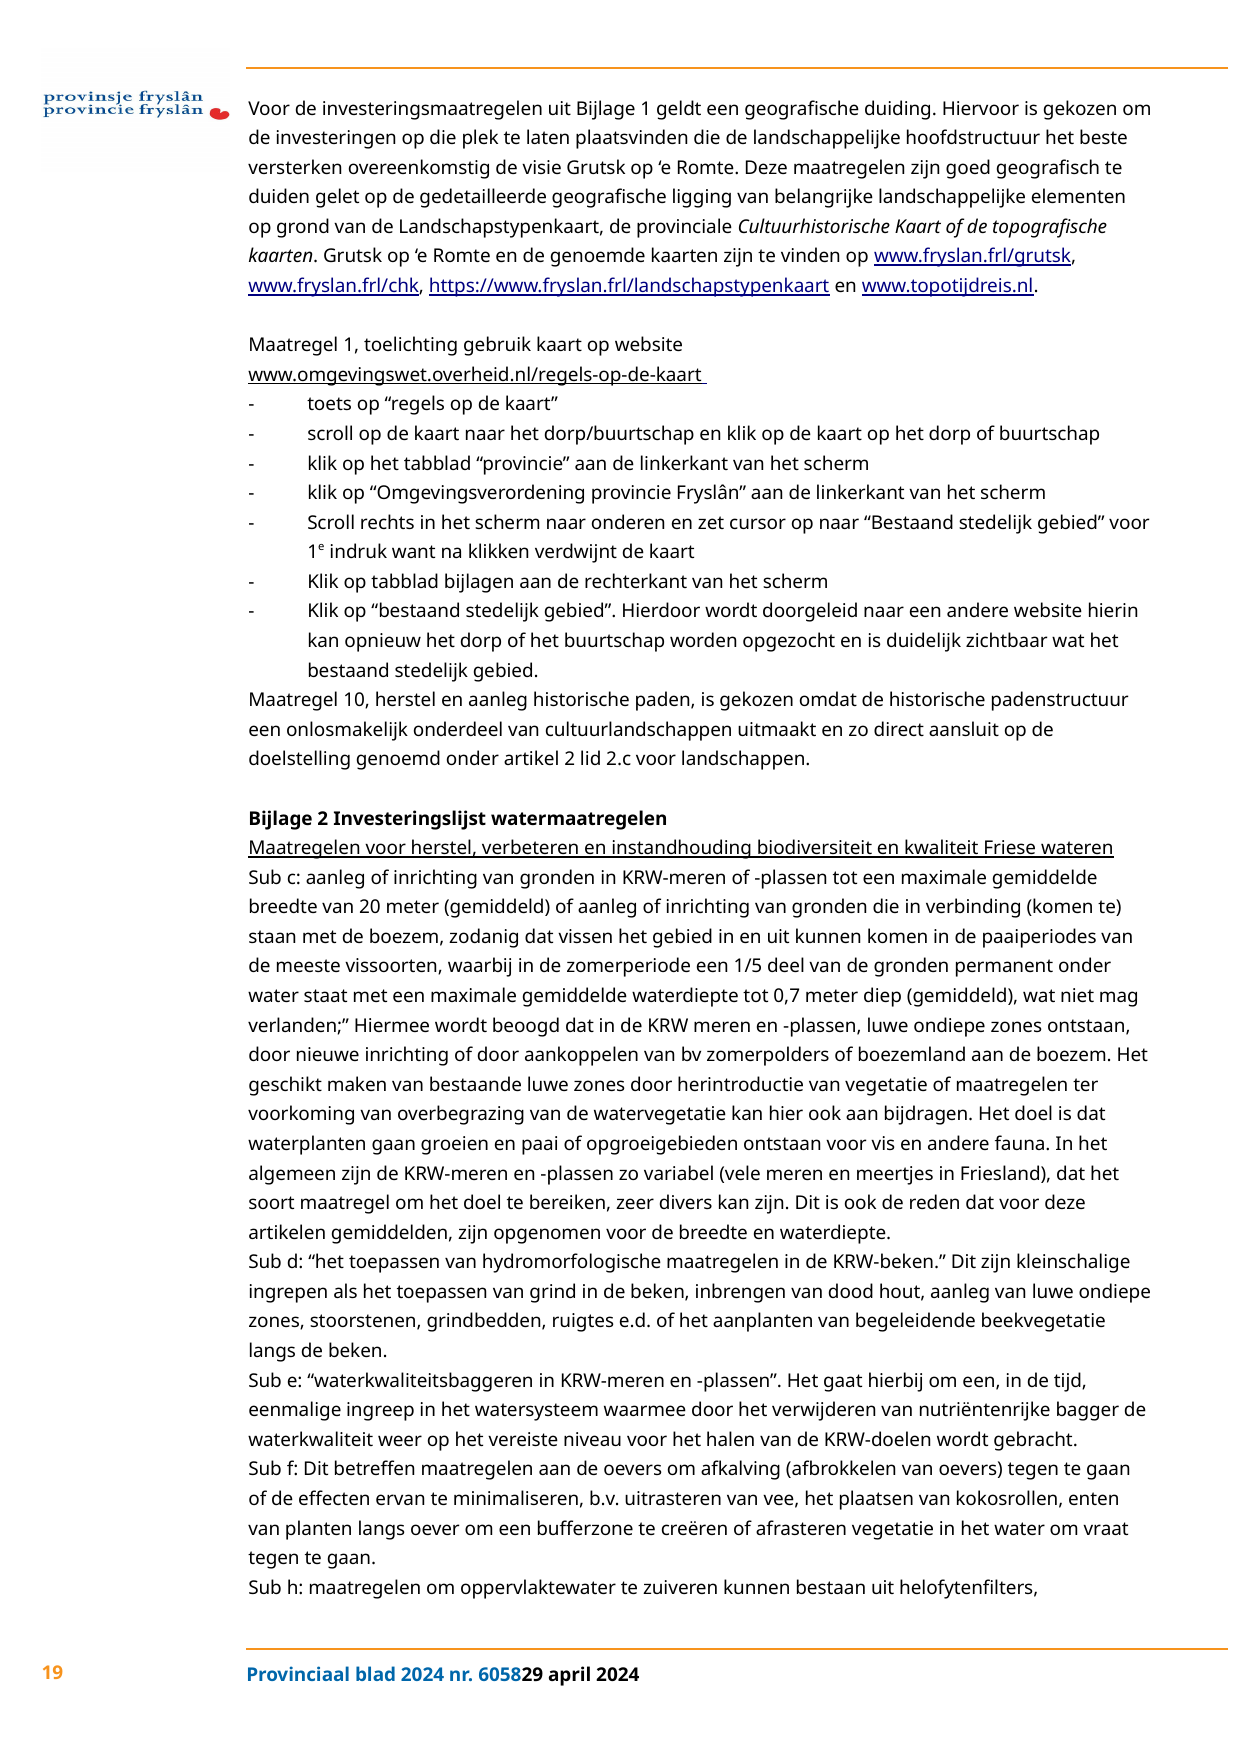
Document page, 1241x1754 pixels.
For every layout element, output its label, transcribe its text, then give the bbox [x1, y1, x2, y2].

list Scroll rechts in het scherm naar onderen en zet cursor op naar “Bestaand stedelijk gebied” voor 1e indruk want na klikken verdwijnt de kaart [248, 509, 1152, 564]
picture [41, 47, 231, 172]
text Sub e: “waterkwaliteitsbaggeren in KRW-meren en -plassen”. Het gaat hierbij om een, in de tijd, eenmalige ingreep in het watersysteem waarmee door het verwijderen van nutriëntenrijke bagger de waterkwaliteit weer op het vereiste niveau voor het halen van de KRW-doelen wordt gebracht. [248, 1367, 1152, 1452]
text Sub h: maatregelen om oppervlaktewater te zuiveren kunnen bestaan uit helofytenfilters, [248, 1574, 1152, 1600]
list klik op “Omgevingsverordening provincie Fryslân” aan de linkerkant van het scherm [248, 479, 1152, 505]
list Klik op “bestaand stedelijk gebied”. Hierdoor wordt doorgeleid naar een andere website hierin kan opnieuw het dorp of het buurtschap worden opgezocht en is duidelijk zichtbaar wat het bestaand stedelijk gebied. [248, 598, 1152, 683]
text Maatregelen voor herstel, verbeteren en instandhouding biodiversiteit en kwaliteit Friese wateren [248, 834, 1152, 860]
text Voor de investeringsmaatregelen uit Bijlage 1 geldt een geografische duiding. Hiervoor is gekozen om de investeringen op die plek te laten plaatsvinden die de landschappelijke hoofdstructuur het beste versterken overeenkomstig de visie Grutsk op ‘e Romte. Deze maatregelen zijn goed geografisch te duiden gelet op de gedetailleerde geografische ligging van belangrijke landschappelijke elementen op grond van de Landschapstypenkaart, de provinciale Cultuurhistorische Kaart of de topografische kaarten. Grutsk op ‘e Romte en de genoemde kaarten zijn te vinden op www.fryslan.frl/grutsk, www.fryslan.frl/chk, https://www.fryslan.frl/landschapstypenkaart en www.topotijdreis.nl. [248, 95, 1152, 298]
list scroll op de kaart naar het dorp/buurtschap en klik op de kaart op het dorp of buurtschap [248, 420, 1152, 446]
list Klik op tabblad bijlagen aan de rechterkant van het scherm [248, 568, 1152, 594]
list klik op het tabblad “provincie” aan de linkerkant van het scherm [248, 450, 1152, 476]
text Bijlage 2 Investeringslijst watermaatregelen [248, 805, 1152, 831]
text Maatregel 1, toelichting gebruik kaart op website [248, 331, 1152, 357]
text www.omgevingswet.overheid.nl/regels-op-de-kaart [248, 361, 1152, 387]
text Maatregel 10, herstel en aanleg historische paden, is gekozen omdat de historische padenstructuur een onlosmakelijk onderdeel van cultuurlandschappen uitmaakt en zo direct aansluit op de doelstelling genoemd onder artikel 2 lid 2.c voor landschappen. [248, 686, 1152, 771]
list toets op “regels op de kaart” [248, 391, 1152, 416]
text Sub d: “het toepassen van hydromorfologische maatregelen in de KRW-beken.” Dit zijn kleinschalige ingrepen als het toepassen van grind in de beken, inbrengen van dood hout, aanleg van luwe ondiepe zones, stoorstenen, grindbedden, ruigtes e.d. of het aanplanten van begeleidende beekvegetatie langs de beken. [248, 1248, 1152, 1363]
text Sub c: aanleg of inrichting van gronden in KRW-meren of -plassen tot een maximale gemiddelde breedte van 20 meter (gemiddeld) of aanleg of inrichting van gronden die in verbinding (komen te) staan met de boezem, zodanig dat vissen het gebied in en uit kunnen komen in de paaiperiodes van de meeste vissoorten, waarbij in de zomerperiode een 1/5 deel van de gronden permanent onder water staat met een maximale gemiddelde waterdiepte tot 0,7 meter diep (gemiddeld), wat niet mag verlanden;” Hiermee wordt beoogd dat in de KRW meren en -plassen, luwe ondiepe zones ontstaan, door nieuwe inrichting of door aankoppelen van bv zomerpolders of boezemland aan de boezem. Het geschikt maken van bestaande luwe zones door herintroductie van vegetatie of maatregelen ter voorkoming van overbegrazing van de watervegetatie kan hier ook aan bijdragen. Het doel is dat waterplanten gaan groeien en paai of opgroeigebieden ontstaan voor vis en andere fauna. In het algemeen zijn de KRW-meren en -plassen zo variabel (vele meren en meertjes in Friesland), dat het soort maatregel om het doel te bereiken, zeer divers kan zijn. Dit is ook de reden dat voor deze artikelen gemiddelden, zijn opgenomen voor de breedte en waterdiepte. [248, 864, 1152, 1245]
text Sub f: Dit betreffen maatregelen aan de oevers om afkalving (afbrokkelen van oevers) tegen te gaan of de effecten ervan te minimaliseren, b.v. uitrasteren van vee, het plaatsen van kokosrollen, enten van planten langs oever om een bufferzone te creëren of afrasteren vegetatie in het water om vraat tegen te gaan. [248, 1456, 1152, 1570]
